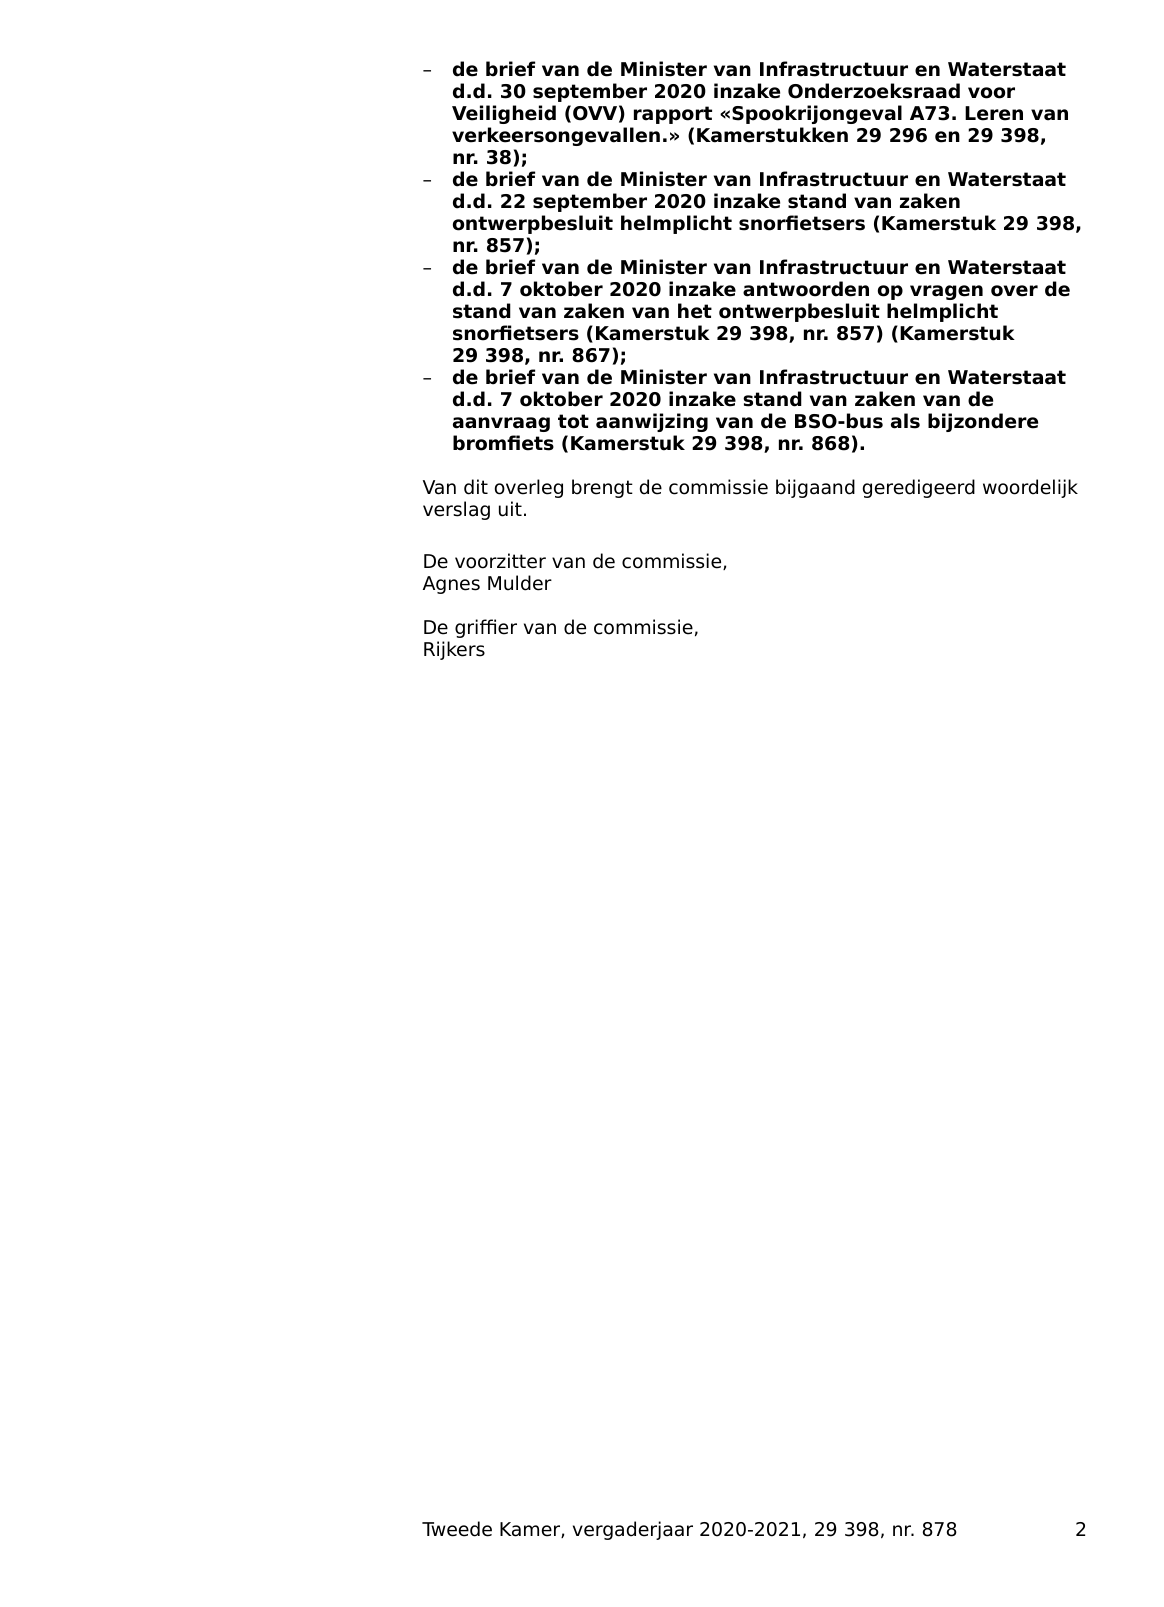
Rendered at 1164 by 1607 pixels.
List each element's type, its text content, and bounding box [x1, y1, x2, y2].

text De voorzitter van de commissie, Agnes Mulder [422, 551, 1087, 595]
text – de brief van de Minister van Infrastructuur en Waterstaat d.d. 22 september 2020 inzake stand van zaken ontwerpbesluit helmplicht snorfietsers (Kamerstuk 29 398, nr. 857); [422, 169, 1087, 257]
text – de brief van de Minister van Infrastructuur en Waterstaat d.d. 7 oktober 2020 inzake antwoorden op vragen over de stand van zaken van het ontwerpbesluit helmplicht snorfietsers (Kamerstuk 29 398, nr. 857) (Kamerstuk 29 398, nr. 867); [422, 257, 1087, 367]
text – de brief van de Minister van Infrastructuur en Waterstaat d.d. 30 september 2020 inzake Onderzoeksraad voor Veiligheid (OVV) rapport «Spookrijongeval A73. Leren van verkeersongevallen.» (Kamerstukken 29 296 en 29 398, nr. 38); [422, 59, 1087, 169]
text Van dit overleg brengt de commissie bijgaand geredigeerd woordelijk verslag uit. [422, 477, 1087, 521]
text – de brief van de Minister van Infrastructuur en Waterstaat d.d. 7 oktober 2020 inzake stand van zaken van de aanvraag tot aanwijzing van de BSO-bus als bijzondere bromfiets (Kamerstuk 29 398, nr. 868). [422, 367, 1087, 455]
text De griffier van de commissie, Rijkers [422, 617, 1087, 661]
